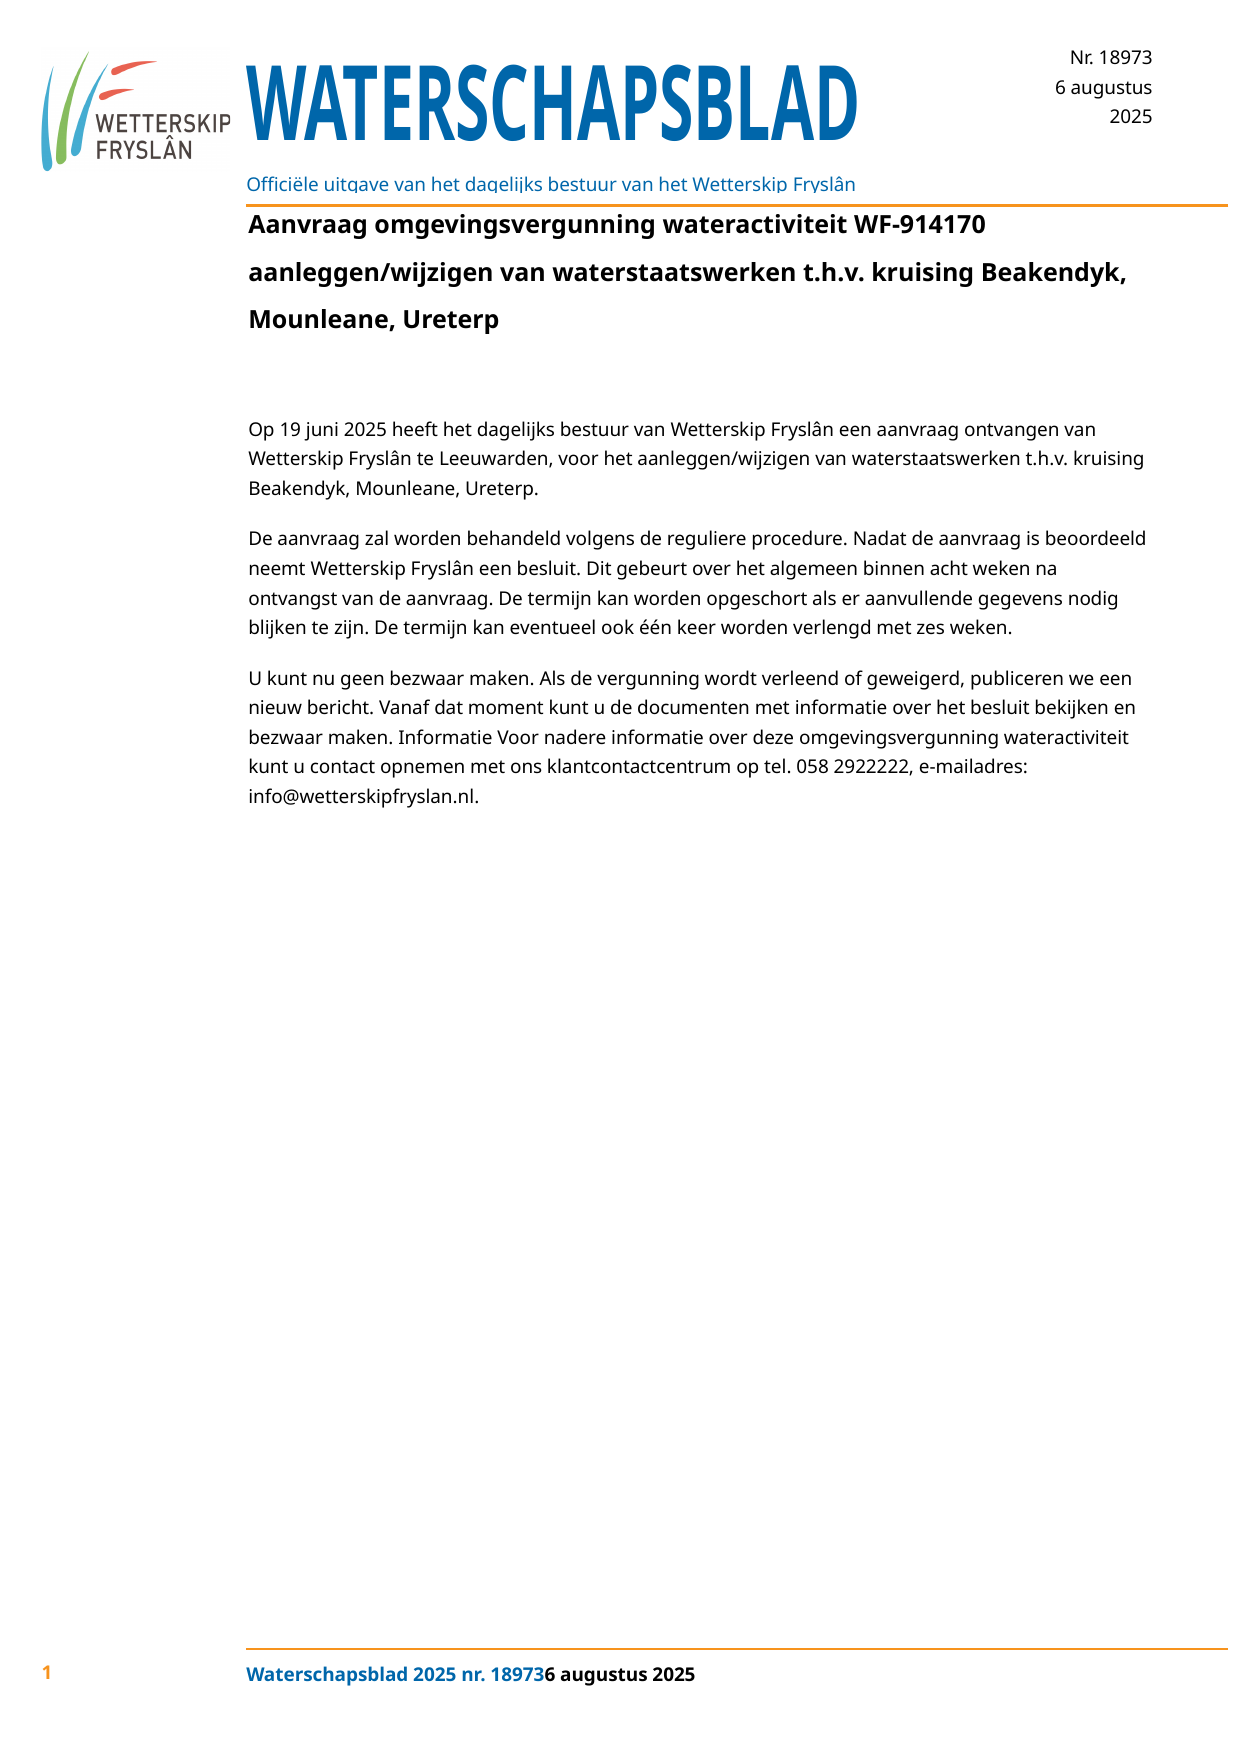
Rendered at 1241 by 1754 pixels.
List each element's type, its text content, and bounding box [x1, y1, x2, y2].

text Aanvraag omgevingsvergunning wateractiviteit WF-914170 aanleggen/wijzigen van waterstaatswerken t.h.v. kruising Beakendyk, Mounleane, Ureterp [248, 207, 1152, 336]
text U kunt nu geen bezwaar maken. Als de vergunning wordt verleend of geweigerd, publiceren we een nieuw bericht. Vanaf dat moment kunt u de documenten met informatie over het besluit bekijken en bezwaar maken. Informatie Voor nadere informatie over deze omgevingsvergunning wateractiviteit kunt u contact opnemen met ons klantcontactcentrum op tel. 058 2922222, e-mailadres: info@wetterskipfryslan.nl. [248, 665, 1152, 809]
text De aanvraag zal worden behandeld volgens de reguliere procedure. Nadat de aanvraag is beoordeeld neemt Wetterskip Fryslân een besluit. Dit gebeurt over het algemeen binnen acht weken na ontvangst van de aanvraag. De termijn kan worden opgeschort als er aanvullende gegevens nodig blijken te zijn. De termijn kan eventueel ook één keer worden verlengd met zes weken. [248, 526, 1152, 640]
picture [41, 47, 231, 172]
text Op 19 juni 2025 heeft het dagelijks bestuur van Wetterskip Fryslân een aanvraag ontvangen van Wetterskip Fryslân te Leeuwarden, voor het aanleggen/wijzigen van waterstaatswerken t.h.v. kruising Beakendyk, Mounleane, Ureterp. [248, 416, 1152, 501]
